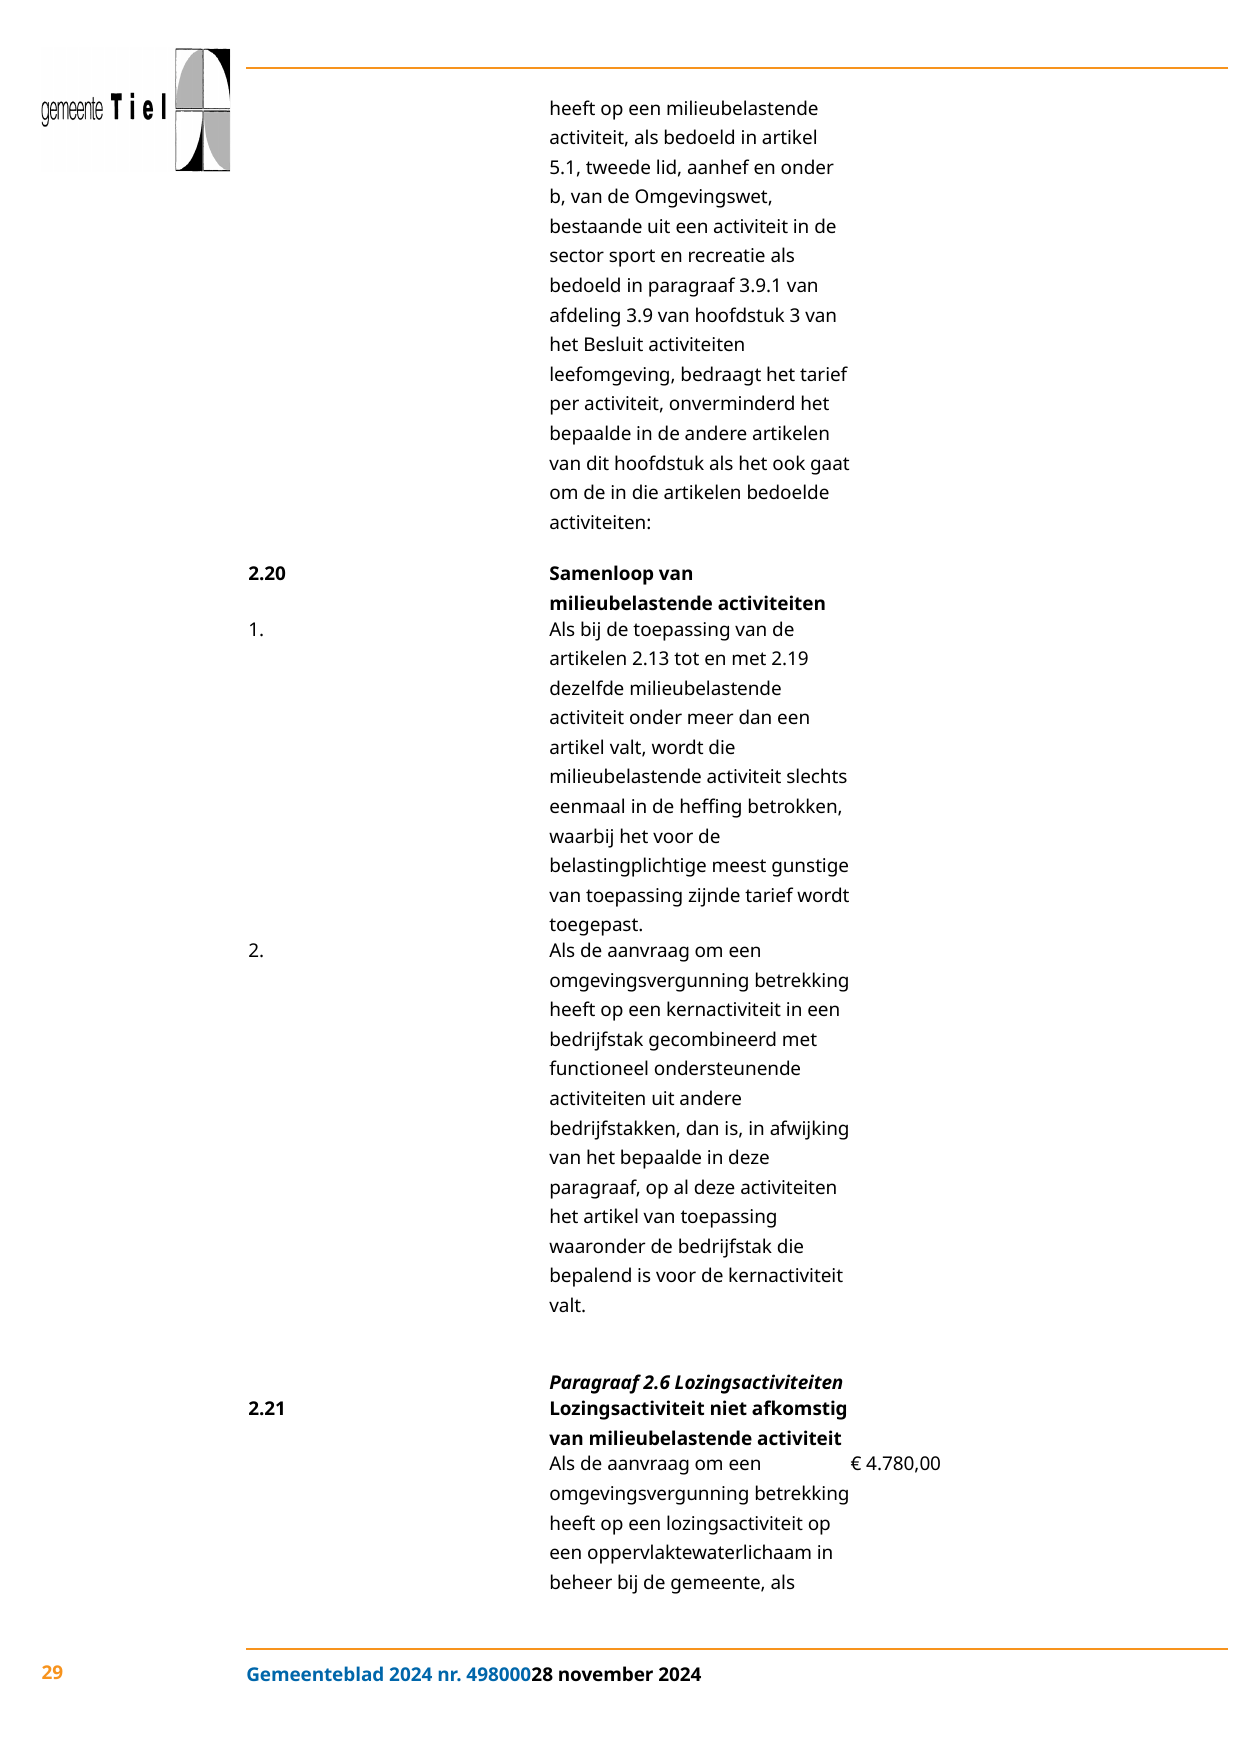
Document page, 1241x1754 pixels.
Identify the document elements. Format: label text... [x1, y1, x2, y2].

table_cell [850, 937, 1152, 1318]
table_cell Paragraaf 2.6 Lozingsactiviteiten [549, 1370, 850, 1395]
table_cell [248, 1451, 549, 1594]
table_cell Als bij de toepassing van de artikelen 2.13 tot en met 2.19 dezelfde milieubelastende activiteit onder meer dan een artikel valt, wordt die milieubelastende activiteit slechts eenmaal in de heffing betrokken, waarbij het voor de belastingplichtige meest gunstige van toepassing zijnde tarief wordt toegepast. [549, 616, 850, 937]
table_cell Als de aanvraag om een omgevingsvergunning betrekking heeft op een lozingsactiviteit op een oppervlaktewaterlichaam in beheer bij de gemeente, als [549, 1451, 850, 1594]
table_cell 1. [248, 616, 549, 937]
table_cell 2. [248, 937, 549, 1318]
table_cell [850, 560, 1152, 616]
table_cell Lozingsactiviteit niet afkomstig van milieubelastende activiteit [549, 1395, 850, 1451]
table_cell heeft op een milieubelastende activiteit, als bedoeld in artikel 5.1, tweede lid, aanhef en onder b, van de Omgevingswet, bestaande uit een activiteit in de sector sport en recreatie als bedoeld in paragraaf 3.9.1 van afdeling 3.9 van hoofdstuk 3 van het Besluit activiteiten leefomgeving, bedraagt het tarief per activiteit, onverminderd het bepaalde in de andere artikelen van dit hoofdstuk als het ook gaat om de in die artikelen bedoelde activiteiten: [549, 95, 850, 535]
table_cell 2.20 [248, 560, 549, 616]
table_cell [248, 1344, 549, 1369]
table_cell € 4.780,00 [850, 1451, 1152, 1594]
table_cell [549, 1318, 850, 1344]
table_cell [850, 95, 1152, 535]
table_cell [549, 1344, 850, 1369]
table_cell [248, 1370, 549, 1395]
table_cell [248, 535, 549, 560]
table_cell [248, 95, 549, 535]
table_cell [248, 1318, 549, 1344]
table_cell [850, 1318, 1152, 1344]
table_cell [850, 1395, 1152, 1451]
table_cell Als de aanvraag om een omgevingsvergunning betrekking heeft op een kernactiviteit in een bedrijfstak gecombineerd met functioneel ondersteunende activiteiten uit andere bedrijfstakken, dan is, in afwijking van het bepaalde in deze paragraaf, op al deze activiteiten het artikel van toepassing waaronder de bedrijfstak die bepalend is voor de kernactiviteit valt. [549, 937, 850, 1318]
table_cell Samenloop van milieubelastende activiteiten [549, 560, 850, 616]
table_cell [850, 1344, 1152, 1369]
table_cell [850, 1370, 1152, 1395]
table_cell [850, 616, 1152, 937]
table_cell [850, 535, 1152, 560]
table_cell 2.21 [248, 1395, 549, 1451]
table_cell [549, 535, 850, 560]
picture [41, 47, 231, 172]
